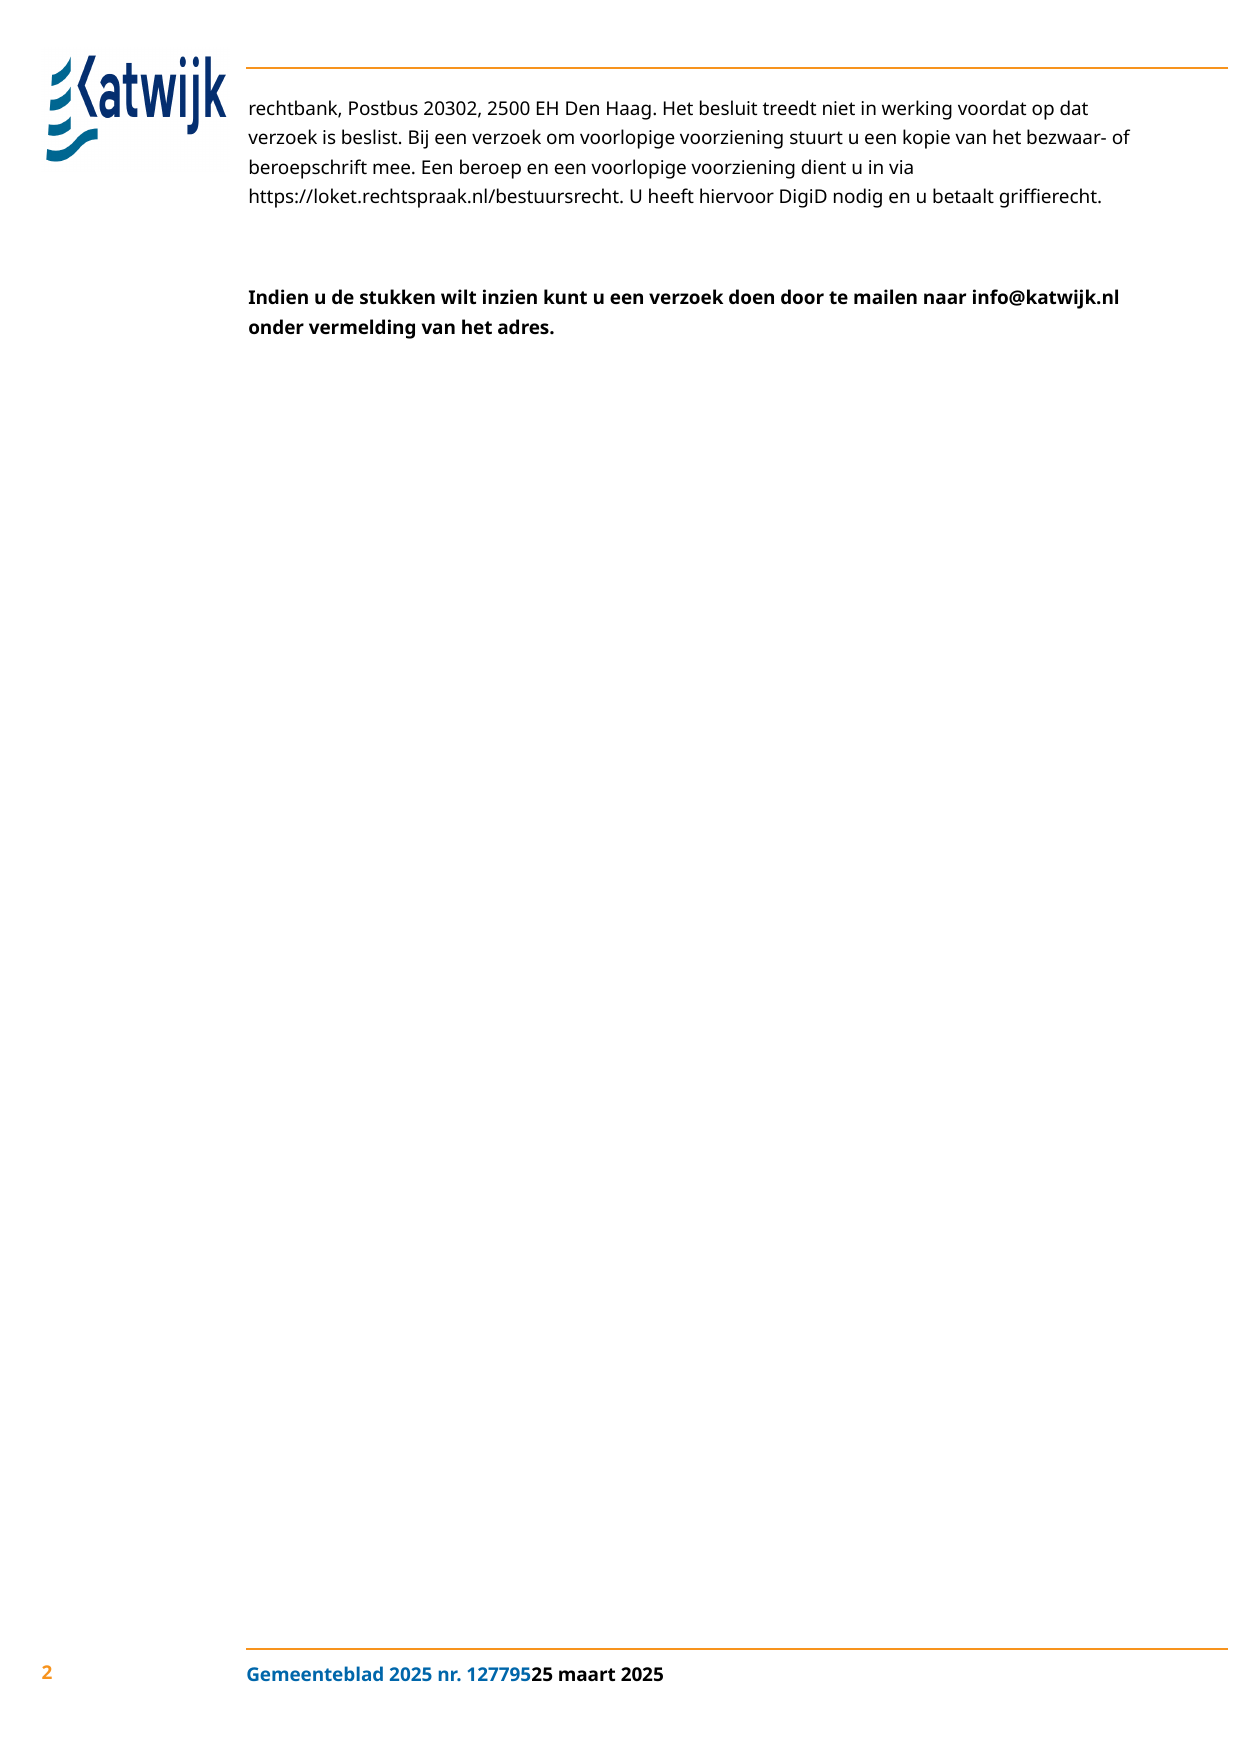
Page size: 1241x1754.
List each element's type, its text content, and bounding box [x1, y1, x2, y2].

text rechtbank, Postbus 20302, 2500 EH Den Haag. Het besluit treedt niet in werking voordat op dat verzoek is beslist. Bij een verzoek om voorlopige voorziening stuurt u een kopie van het bezwaar- of beroepschrift mee. Een beroep en een voorlopige voorziening dient u in via https://loket.rechtspraak.nl/bestuursrecht. U heeft hiervoor DigiD nodig en u betaalt griffierecht. [248, 95, 1152, 209]
picture [41, 47, 231, 172]
text Indien u de stukken wilt inzien kunt u een verzoek doen door te mailen naar info@katwijk.nl onder vermelding van het adres. [248, 284, 1152, 340]
